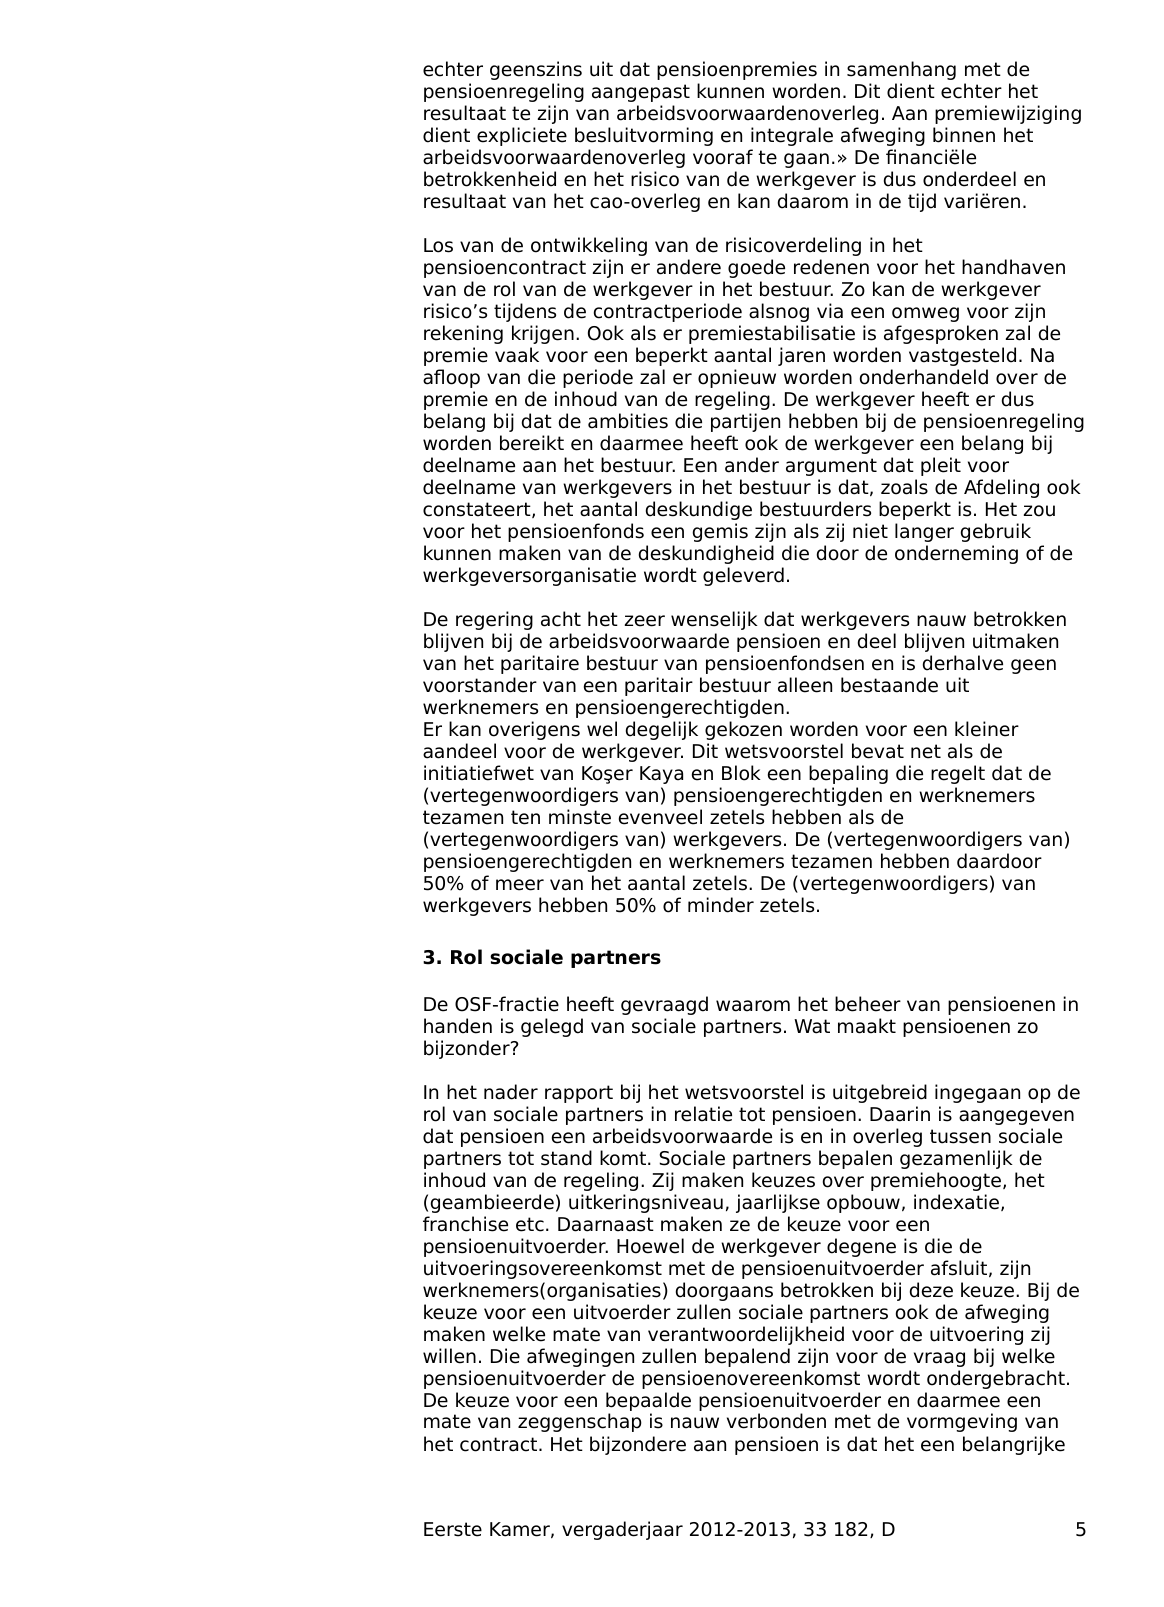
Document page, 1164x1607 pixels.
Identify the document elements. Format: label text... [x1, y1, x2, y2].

subtitle 3. Rol sociale partners [422, 947, 1087, 969]
text In het nader rapport bij het wetsvoorstel is uitgebreid ingegaan op de rol van sociale partners in relatie tot pensioen. Daarin is aangegeven dat pensioen een arbeidsvoorwaarde is en in overleg tussen sociale partners tot stand komt. Sociale partners bepalen gezamenlijk de inhoud van de regeling. Zij maken keuzes over premiehoogte, het (geambieerde) uitkeringsniveau, jaarlijkse opbouw, indexatie, franchise etc. Daarnaast maken ze de keuze voor een pensioenuitvoerder. Hoewel de werkgever degene is die de uitvoeringsovereenkomst met de pensioenuitvoerder afsluit, zijn werknemers(organisaties) doorgaans betrokken bij deze keuze. Bij de keuze voor een uitvoerder zullen sociale partners ook de afweging maken welke mate van verantwoordelijkheid voor de uitvoering zij willen. Die afwegingen zullen bepalend zijn voor de vraag bij welke pensioenuitvoerder de pensioenovereenkomst wordt ondergebracht. De keuze voor een bepaalde pensioenuitvoerder en daarmee een mate van zeggenschap is nauw verbonden met de vormgeving van het contract. Het bijzondere aan pensioen is dat het een belangrijke [422, 1082, 1087, 1455]
text echter geenszins uit dat pensioenpremies in samenhang met de pensioenregeling aangepast kunnen worden. Dit dient echter het resultaat te zijn van arbeidsvoorwaardenoverleg. Aan premiewijziging dient expliciete besluitvorming en integrale afweging binnen het arbeidsvoorwaardenoverleg vooraf te gaan.» De financiële betrokkenheid en het risico van de werkgever is dus onderdeel en resultaat van het cao-overleg en kan daarom in de tijd variëren. [422, 59, 1087, 213]
text De OSF-fractie heeft gevraagd waarom het beheer van pensioenen in handen is gelegd van sociale partners. Wat maakt pensioenen zo bijzonder? [422, 994, 1087, 1059]
text Los van de ontwikkeling van de risicoverdeling in het pensioencontract zijn er andere goede redenen voor het handhaven van de rol van de werkgever in het bestuur. Zo kan de werkgever risico’s tijdens de contractperiode alsnog via een omweg voor zijn rekening krijgen. Ook als er premiestabilisatie is afgesproken zal de premie vaak voor een beperkt aantal jaren worden vastgesteld. Na afloop van die periode zal er opnieuw worden onderhandeld over de premie en de inhoud van de regeling. De werkgever heeft er dus belang bij dat de ambities die partijen hebben bij de pensioenregeling worden bereikt en daarmee heeft ook de werkgever een belang bij deelname aan het bestuur. Een ander argument dat pleit voor deelname van werkgevers in het bestuur is dat, zoals de Afdeling ook constateert, het aantal deskundige bestuurders beperkt is. Het zou voor het pensioenfonds een gemis zijn als zij niet langer gebruik kunnen maken van de deskundigheid die door de onderneming of de werkgeversorganisatie wordt geleverd. [422, 235, 1087, 587]
text Er kan overigens wel degelijk gekozen worden voor een kleiner aandeel voor de werkgever. Dit wetsvoorstel bevat net als de initiatiefwet van Koşer Kaya en Blok een bepaling die regelt dat de (vertegenwoordigers van) pensioengerechtigden en werknemers tezamen ten minste evenveel zetels hebben als de (vertegenwoordigers van) werkgevers. De (vertegenwoordigers van) pensioengerechtigden en werknemers tezamen hebben daardoor 50% of meer van het aantal zetels. De (vertegenwoordigers) van werkgevers hebben 50% of minder zetels. [422, 719, 1087, 917]
text De regering acht het zeer wenselijk dat werkgevers nauw betrokken blijven bij de arbeidsvoorwaarde pensioen en deel blijven uitmaken van het paritaire bestuur van pensioenfondsen en is derhalve geen voorstander van een paritair bestuur alleen bestaande uit werknemers en pensioengerechtigden. [422, 609, 1087, 719]
